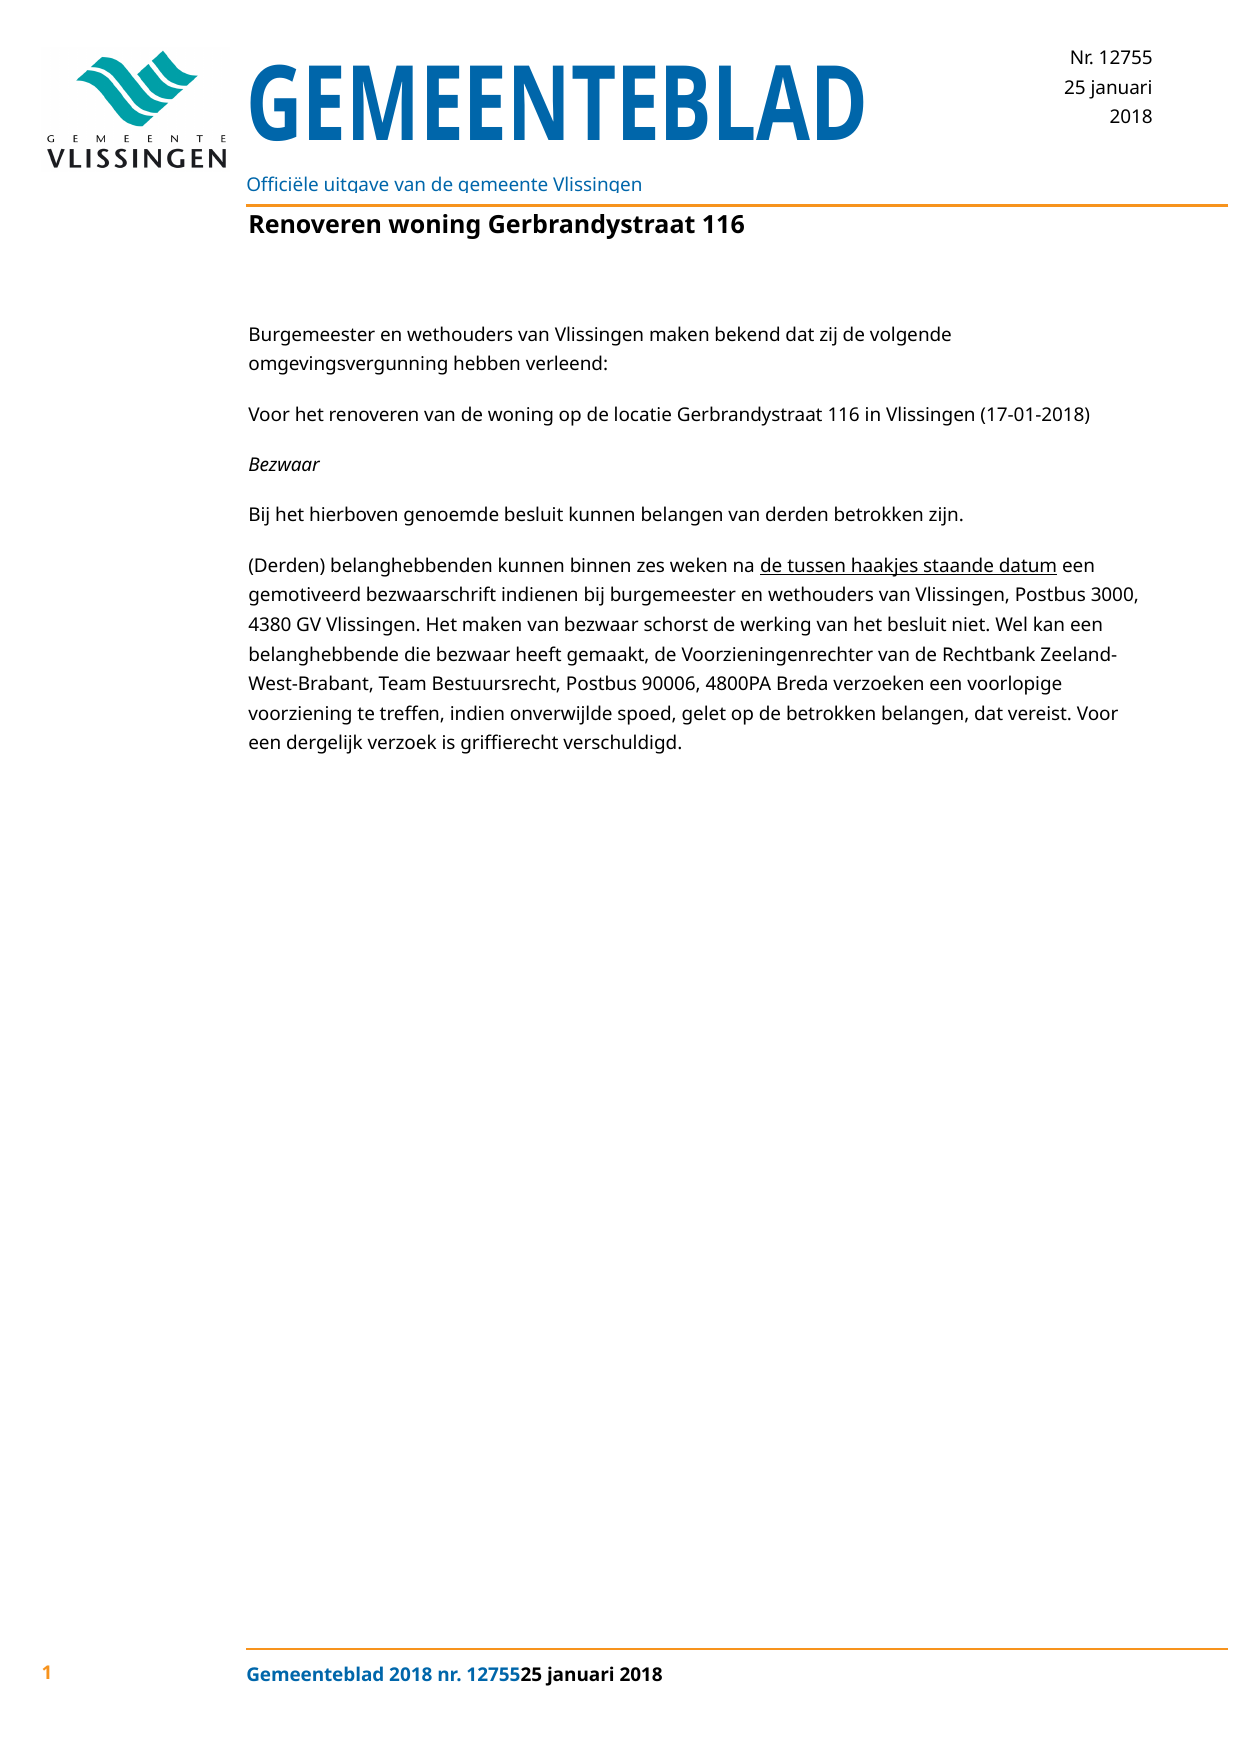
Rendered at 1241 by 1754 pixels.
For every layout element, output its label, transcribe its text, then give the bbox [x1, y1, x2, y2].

text Renoveren woning Gerbrandystraat 116 [248, 207, 1152, 241]
picture [41, 47, 231, 172]
text (Derden) belanghebbenden kunnen binnen zes weken na de tussen haakjes staande datum een gemotiveerd bezwaarschrift indienen bij burgemeester en wethouders van Vlissingen, Postbus 3000, 4380 GV Vlissingen. Het maken van bezwaar schorst de werking van het besluit niet. Wel kan een belanghebbende die bezwaar heeft gemaakt, de Voorzieningenrechter van de Rechtbank Zeeland-West-Brabant, Team Bestuursrecht, Postbus 90006, 4800PA Breda verzoeken een voorlopige voorziening te treffen, indien onverwijlde spoed, gelet op de betrokken belangen, dat vereist. Voor een dergelijk verzoek is griffierecht verschuldigd. [248, 552, 1152, 755]
text Voor het renoveren van de woning op de locatie Gerbrandystraat 116 in Vlissingen (17-01-2018) [248, 401, 1152, 426]
text Bezwaar [248, 451, 1152, 477]
text Bij het hierboven genoemde besluit kunnen belangen van derden betrokken zijn. [248, 502, 1152, 527]
text Burgemeester en wethouders van Vlissingen maken bekend dat zij de volgende omgevingsvergunning hebben verleend: [248, 321, 1152, 376]
